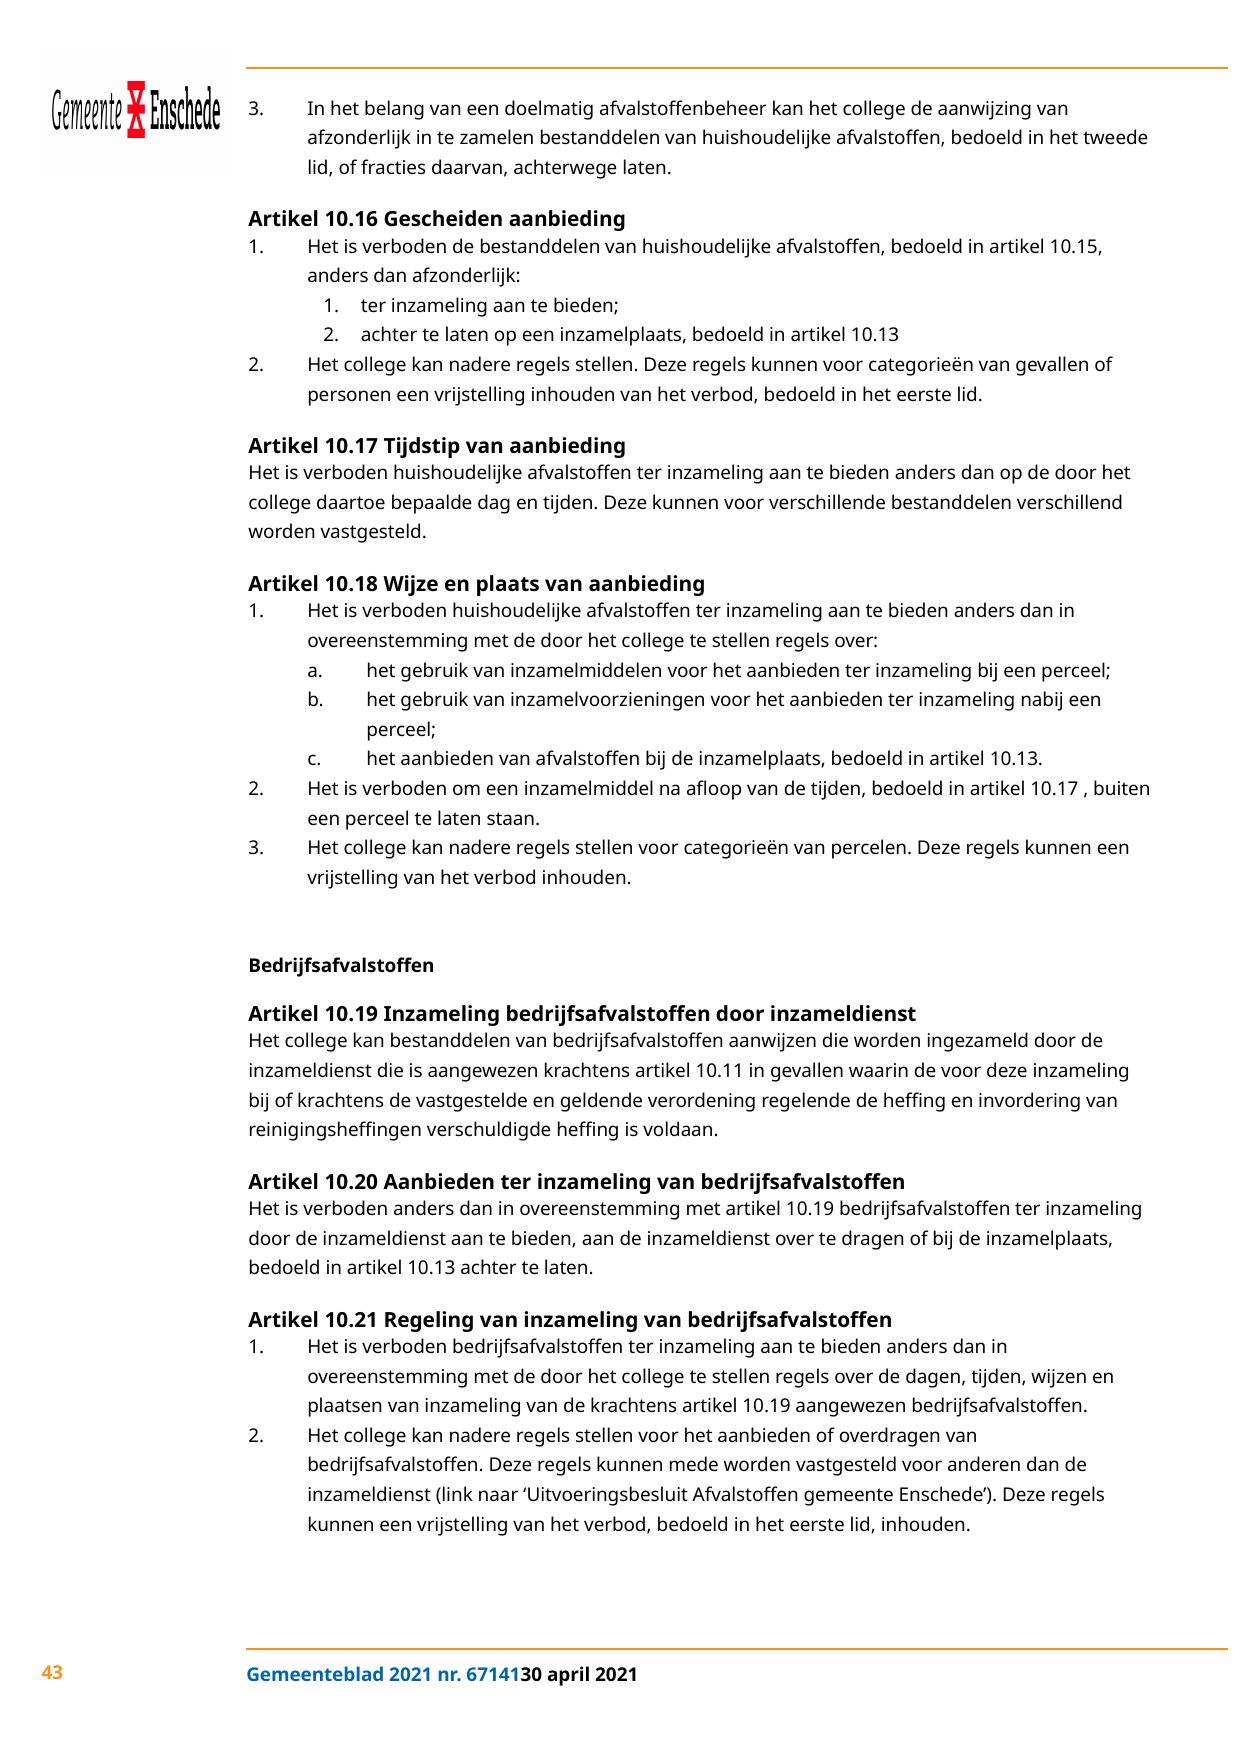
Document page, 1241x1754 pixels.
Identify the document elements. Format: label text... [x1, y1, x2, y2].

list achter te laten op een inzamelplaats, bedoeld in artikel 10.13 [323, 322, 1152, 347]
picture [41, 47, 231, 172]
text Bedrijfsafvalstoffen [248, 953, 1152, 978]
text Het is verboden huishoudelijke afvalstoffen ter inzameling aan te bieden anders dan op de door het college daartoe bepaalde dag en tijden. Deze kunnen voor verschillende bestanddelen verschillend worden vastgesteld. [248, 459, 1152, 544]
text Artikel 10.19 Inzameling bedrijfsafvalstoffen door inzameldienst [248, 999, 1152, 1028]
list het gebruik van inzamelvoorzieningen voor het aanbieden ter inzameling nabij een perceel; [307, 686, 1152, 742]
list het gebruik van inzamelmiddelen voor het aanbieden ter inzameling bij een perceel; [307, 657, 1152, 682]
text Artikel 10.17 Tijdstip van aanbieding [248, 431, 1152, 459]
text Het college kan bestanddelen van bedrijfsafvalstoffen aanwijzen die worden ingezameld door de inzameldienst die is aangewezen krachtens artikel 10.11 in gevallen waarin de voor deze inzameling bij of krachtens de vastgestelde en geldende verordening regelende de heffing en invordering van reinigingsheffingen verschuldigde heffing is voldaan. [248, 1028, 1152, 1142]
text Artikel 10.21 Regeling van inzameling van bedrijfsafvalstoffen [248, 1305, 1152, 1333]
list Het college kan nadere regels stellen voor het aanbieden of overdragen van bedrijfsafvalstoffen. Deze regels kunnen mede worden vastgesteld voor anderen dan de inzameldienst (link naar ‘Uitvoeringsbesluit Afvalstoffen gemeente Enschede’). Deze regels kunnen een vrijstelling van het verbod, bedoeld in het eerste lid, inhouden. [248, 1422, 1152, 1536]
list ter inzameling aan te bieden; [323, 292, 1152, 318]
text Het is verboden anders dan in overeenstemming met artikel 10.19 bedrijfsafvalstoffen ter inzameling door de inzameldienst aan te bieden, aan de inzameldienst over te dragen of bij de inzamelplaats, bedoeld in artikel 10.13 achter te laten. [248, 1195, 1152, 1280]
list Het college kan nadere regels stellen voor categorieën van percelen. Deze regels kunnen een vrijstelling van het verbod inhouden. [248, 834, 1152, 889]
text Artikel 10.16 Gescheiden aanbieding [248, 204, 1152, 233]
text Artikel 10.18 Wijze en plaats van aanbieding [248, 569, 1152, 598]
list Het is verboden huishoudelijke afvalstoffen ter inzameling aan te bieden anders dan in overeenstemming met de door het college te stellen regels over: [248, 598, 1152, 653]
list In het belang van een doelmatig afvalstoffenbeheer kan het college de aanwijzing van afzonderlijk in te zamelen bestanddelen van huishoudelijke afvalstoffen, bedoeld in het tweede lid, of fracties daarvan, achterwege laten. [248, 95, 1152, 180]
list Het is verboden bedrijfsafvalstoffen ter inzameling aan te bieden anders dan in overeenstemming met de door het college te stellen regels over de dagen, tijden, wijzen en plaatsen van inzameling van de krachtens artikel 10.19 aangewezen bedrijfsafvalstoffen. [248, 1333, 1152, 1418]
list het aanbieden van afvalstoffen bij de inzamelplaats, bedoeld in artikel 10.13. [307, 746, 1152, 771]
text Artikel 10.20 Aanbieden ter inzameling van bedrijfsafvalstoffen [248, 1167, 1152, 1195]
list Het college kan nadere regels stellen. Deze regels kunnen voor categorieën van gevallen of personen een vrijstelling inhouden van het verbod, bedoeld in het eerste lid. [248, 351, 1152, 406]
list Het is verboden de bestanddelen van huishoudelijke afvalstoffen, bedoeld in artikel 10.15, anders dan afzonderlijk: [248, 233, 1152, 288]
list Het is verboden om een inzamelmiddel na afloop van de tijden, bedoeld in artikel 10.17 , buiten een perceel te laten staan. [248, 775, 1152, 830]
